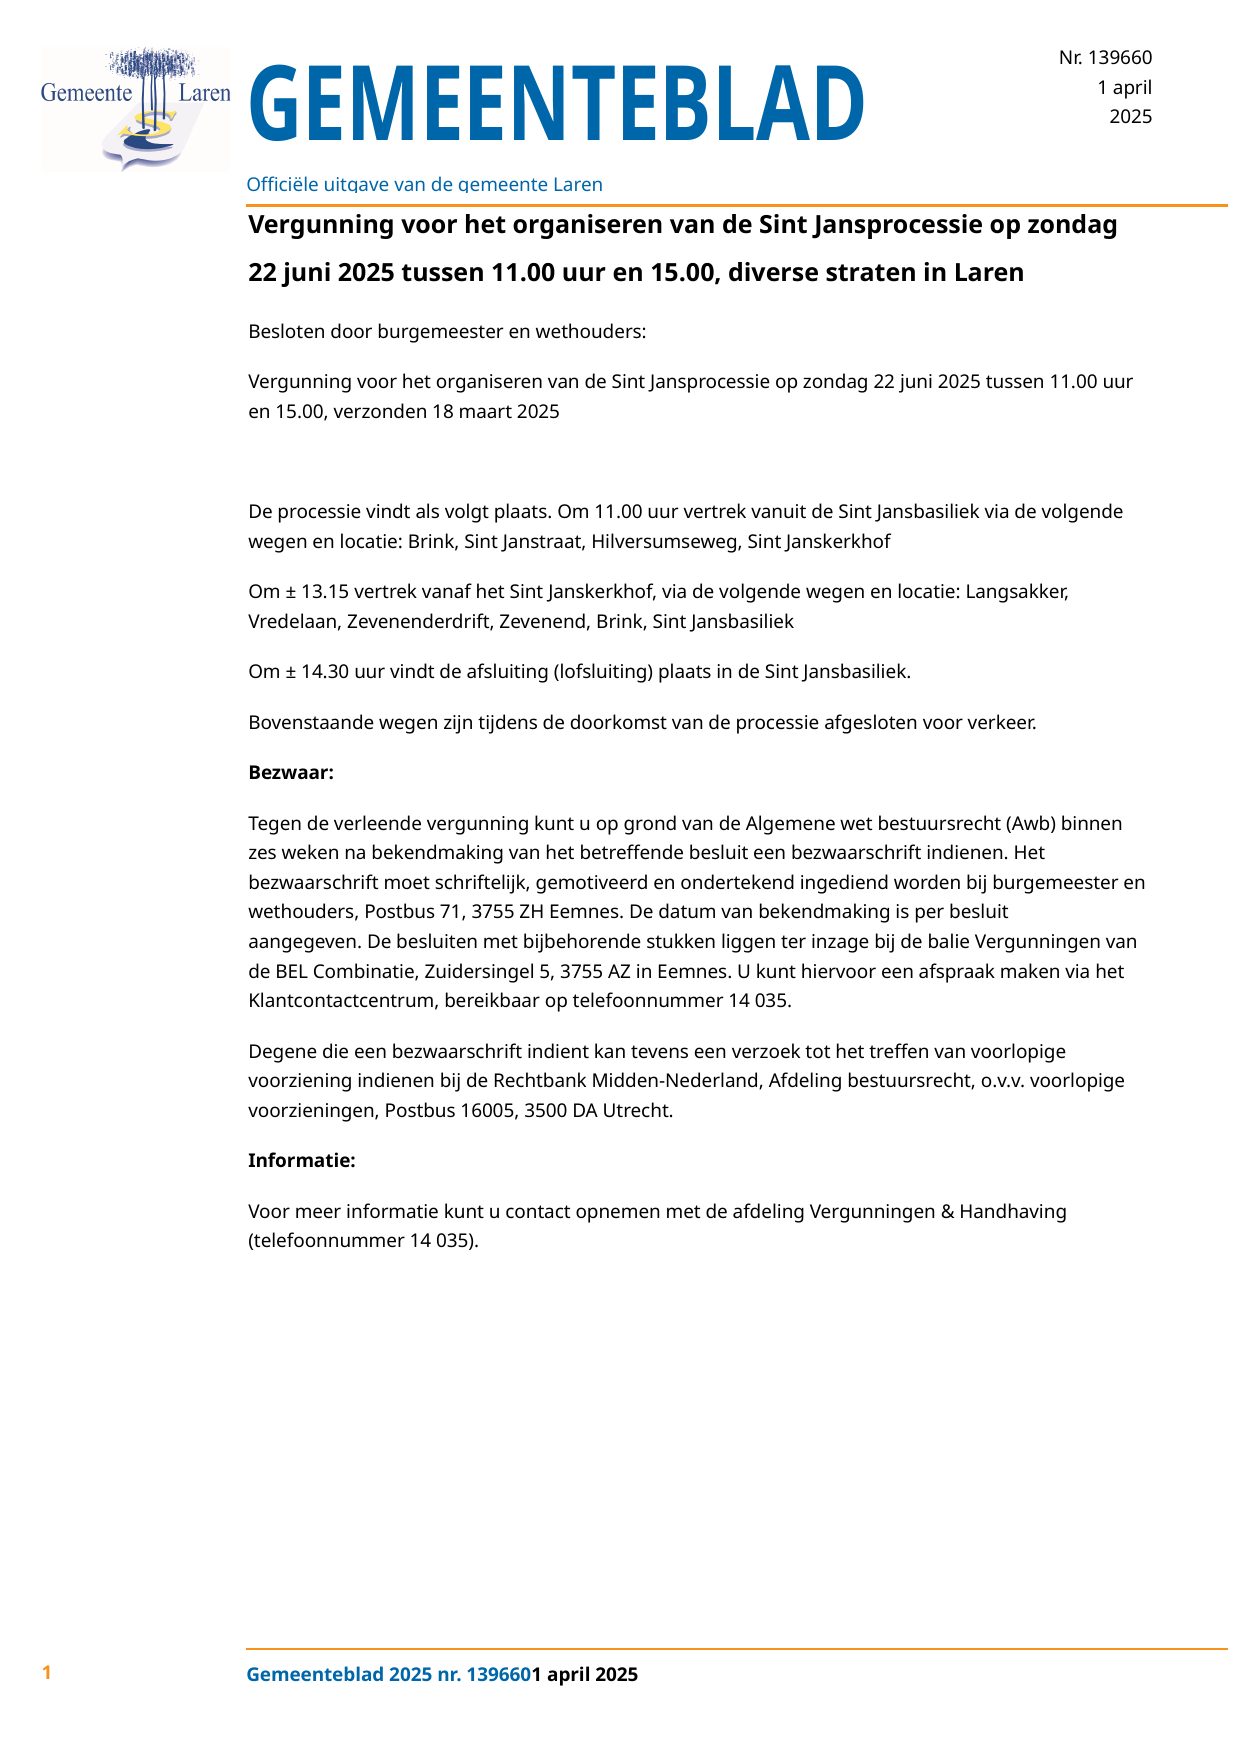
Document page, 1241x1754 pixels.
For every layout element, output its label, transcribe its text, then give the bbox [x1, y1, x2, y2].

text Tegen de verleende vergunning kunt u op grond van de Algemene wet bestuursrecht (Awb) binnen zes weken na bekendmaking van het betreffende besluit een bezwaarschrift indienen. Het bezwaarschrift moet schriftelijk, gemotiveerd en ondertekend ingediend worden bij burgemeester en wethouders, Postbus 71, 3755 ZH Eemnes. De datum van bekendmaking is per besluit aangegeven. De besluiten met bijbehorende stukken liggen ter inzage bij de balie Vergunningen van de BEL Combinatie, Zuidersingel 5, 3755 AZ in Eemnes. U kunt hiervoor een afspraak maken via het Klantcontactcentrum, bereikbaar op telefoonnummer 14 035. [248, 810, 1152, 1013]
text Bovenstaande wegen zijn tijdens de doorkomst van de processie afgesloten voor verkeer. [248, 709, 1152, 735]
text Om ± 14.30 uur vindt de afsluiting (lofsluiting) plaats in de Sint Jansbasiliek. [248, 659, 1152, 684]
text Vergunning voor het organiseren van de Sint Jansprocessie op zondag 22 juni 2025 tussen 11.00 uur en 15.00, diverse straten in Laren [248, 207, 1152, 288]
text De processie vindt als volgt plaats. Om 11.00 uur vertrek vanuit de Sint Jansbasiliek via de volgende wegen en locatie: Brink, Sint Janstraat, Hilversumseweg, Sint Janskerkhof [248, 499, 1152, 554]
text Om ± 13.15 vertrek vanaf het Sint Janskerkhof, via de volgende wegen en locatie: Langsakker, Vredelaan, Zevenenderdrift, Zevenend, Brink, Sint Jansbasiliek [248, 579, 1152, 634]
text Degene die een bezwaarschrift indient kan tevens een verzoek tot het treffen van voorlopige voorziening indienen bij de Rechtbank Midden-Nederland, Afdeling bestuursrecht, o.v.v. voorlopige voorzieningen, Postbus 16005, 3500 DA Utrecht. [248, 1038, 1152, 1123]
text Informatie: [248, 1147, 1152, 1173]
text Bezwaar: [248, 759, 1152, 785]
picture [41, 47, 231, 172]
text Voor meer informatie kunt u contact opnemen met de afdeling Vergunningen & Handhaving (telefoonnummer 14 035). [248, 1198, 1152, 1253]
text Vergunning voor het organiseren van de Sint Jansprocessie op zondag 22 juni 2025 tussen 11.00 uur en 15.00, verzonden 18 maart 2025 [248, 368, 1152, 424]
text Besloten door burgemeester en wethouders: [248, 318, 1152, 344]
